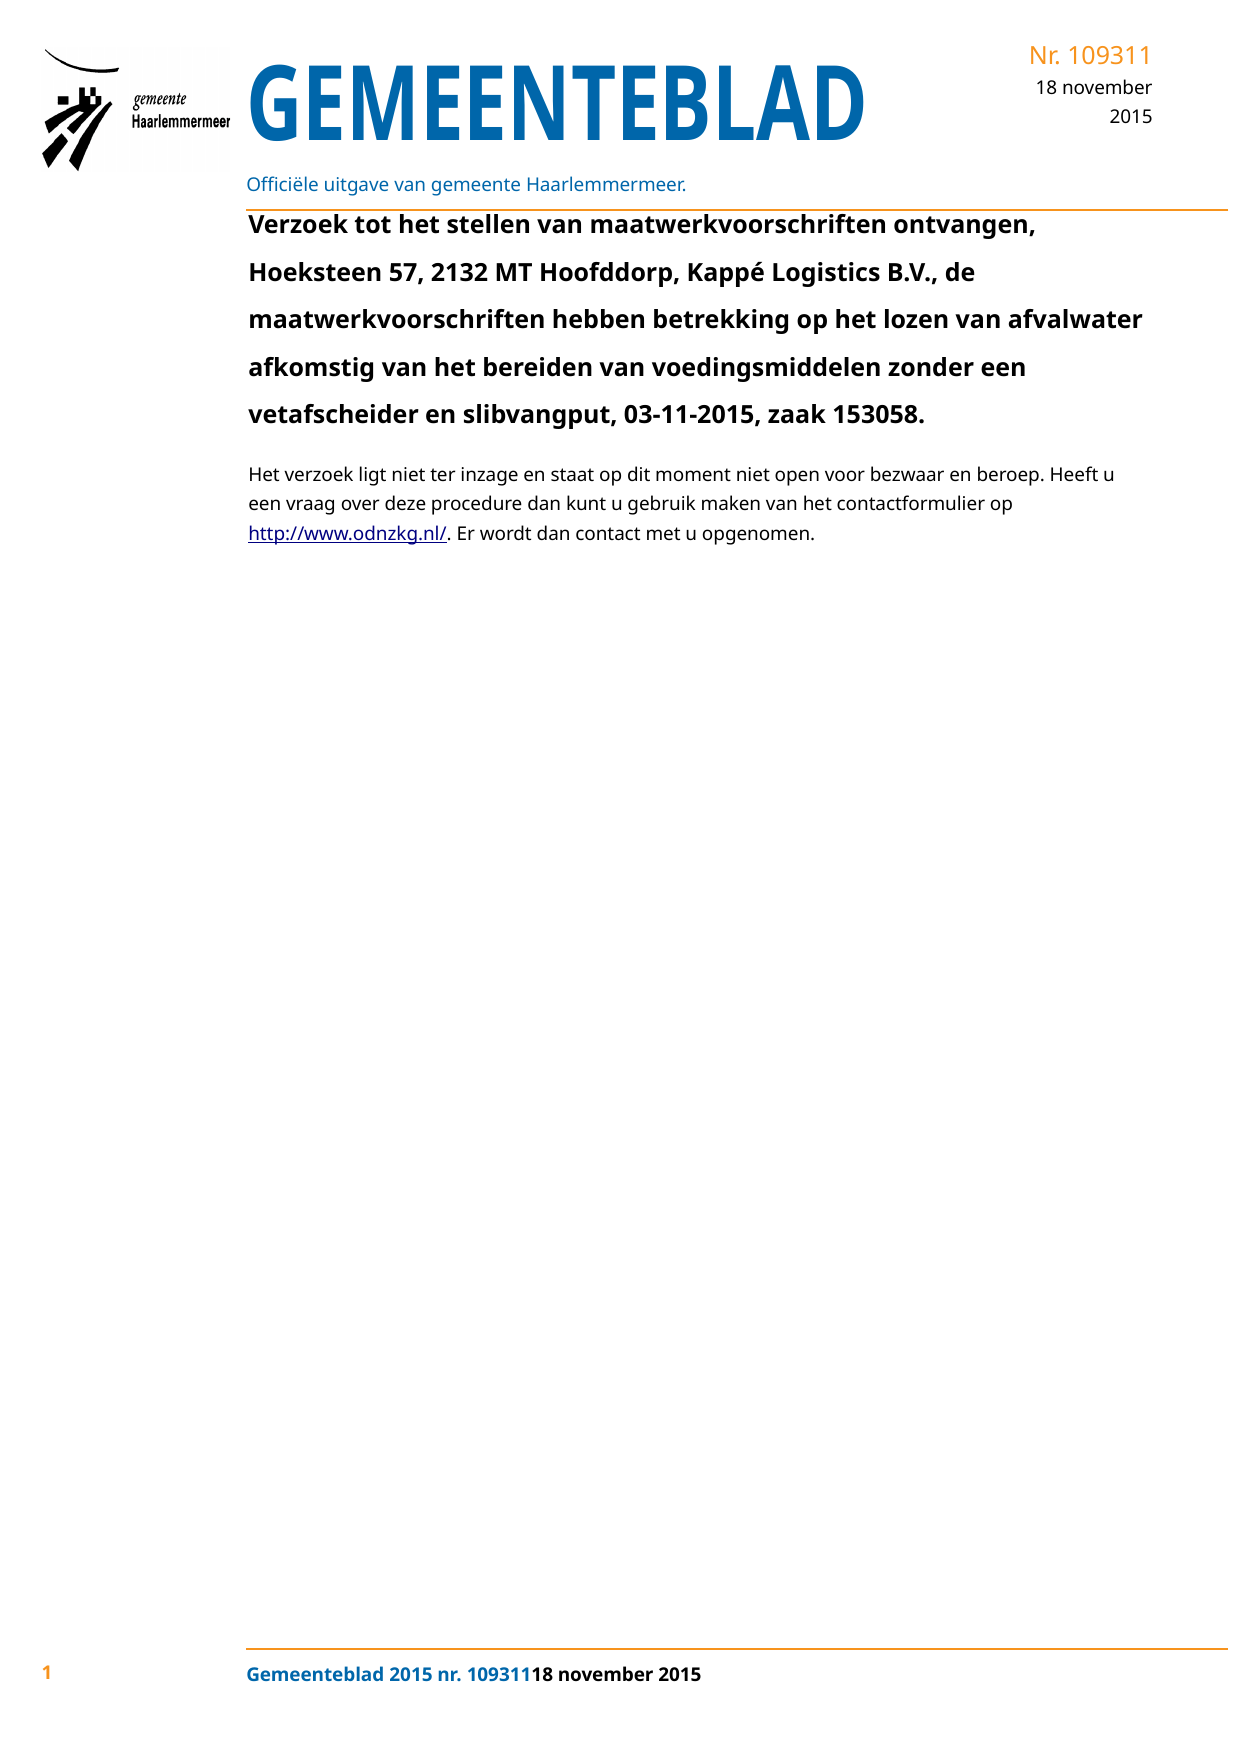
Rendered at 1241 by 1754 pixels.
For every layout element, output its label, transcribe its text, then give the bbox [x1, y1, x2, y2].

text Verzoek tot het stellen van maatwerkvoorschriften ontvangen, Hoeksteen 57, 2132 MT Hoofddorp, Kappé Logistics B.V., de maatwerkvoorschriften hebben betrekking op het lozen van afvalwater afkomstig van het bereiden van voedingsmiddelen zonder een vetafscheider en slibvangput, 03-11-2015, zaak 153058. [248, 211, 1152, 431]
text Het verzoek ligt niet ter inzage en staat op dit moment niet open voor bezwaar en beroep. Heeft u een vraag over deze procedure dan kunt u gebruik maken van het contactformulier op http://www.odnzkg.nl/. Er wordt dan contact met u opgenomen. [248, 461, 1152, 546]
picture [41, 47, 231, 172]
